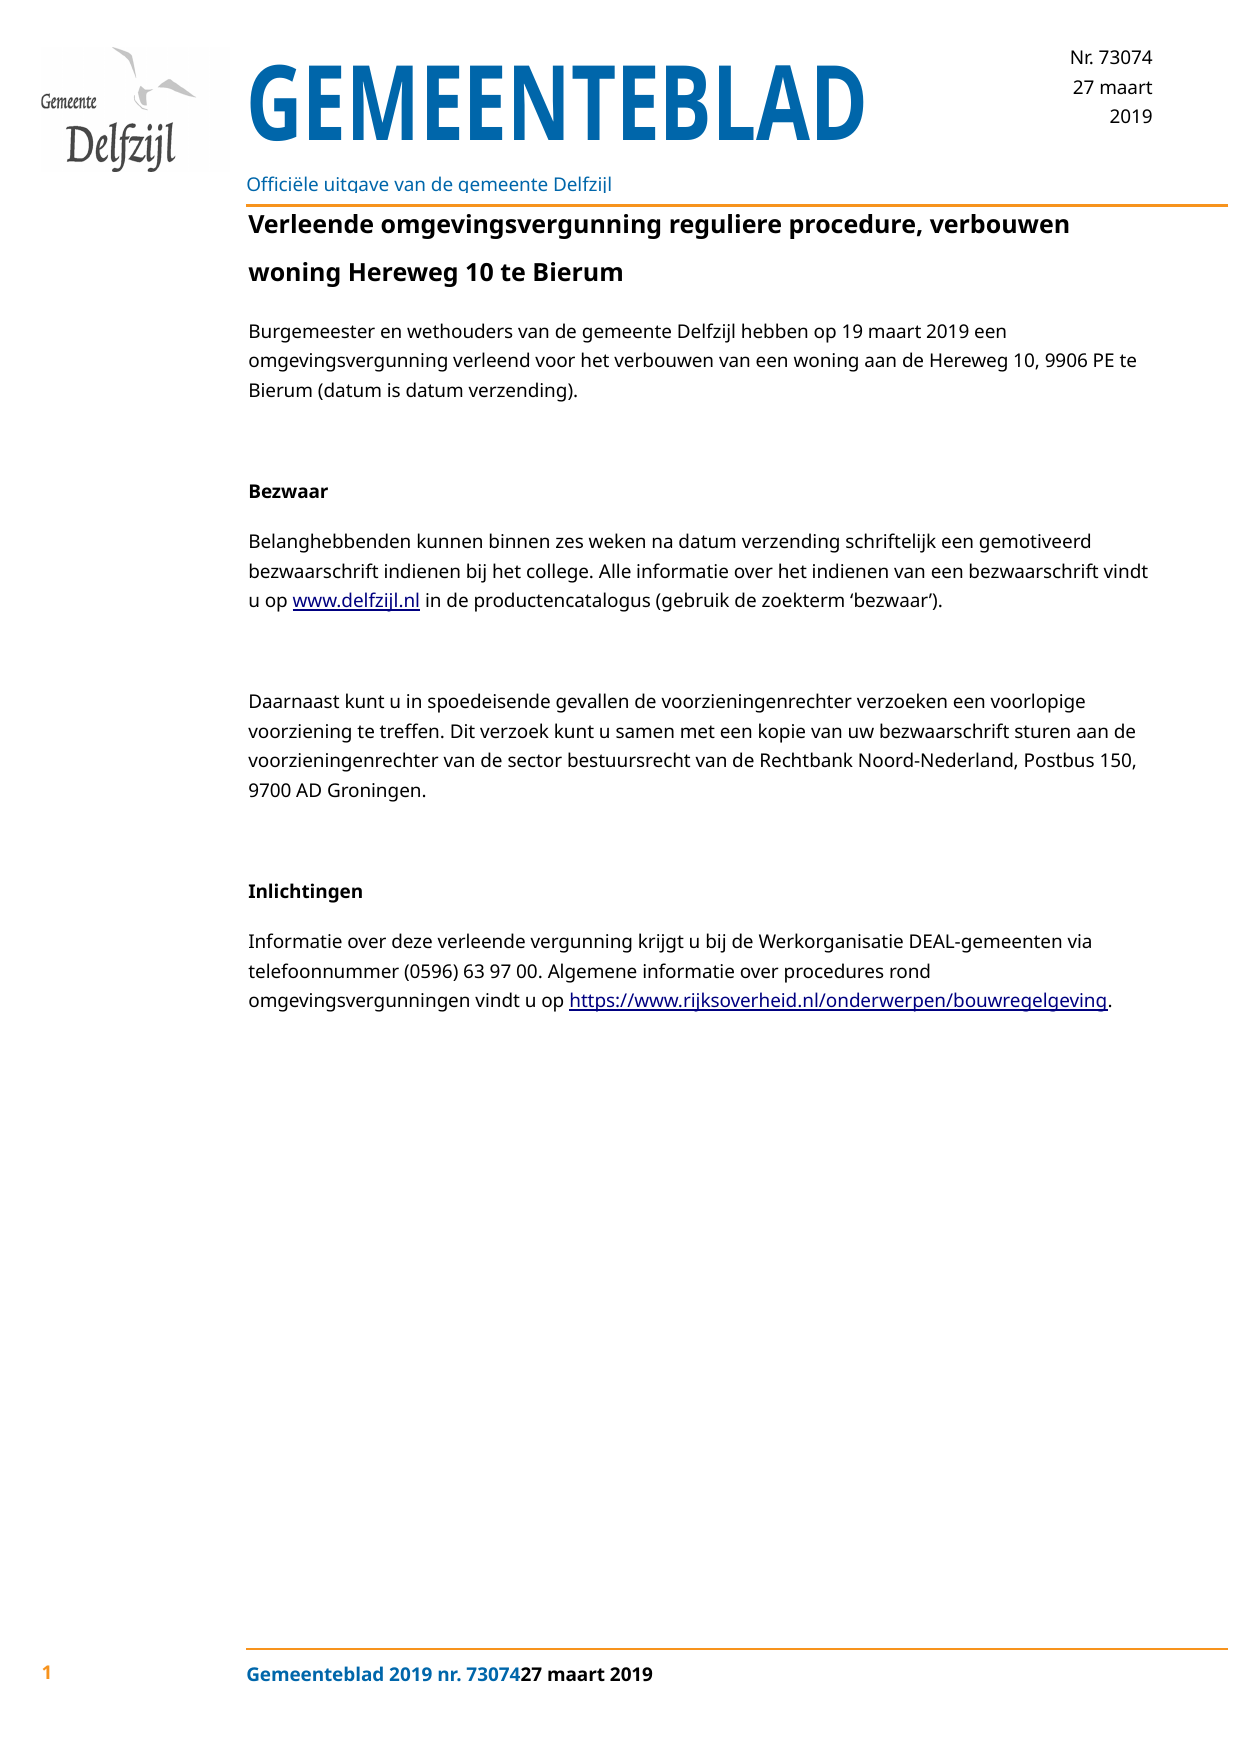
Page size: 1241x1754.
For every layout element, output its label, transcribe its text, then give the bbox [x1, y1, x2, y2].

text Inlichtingen [248, 878, 1152, 904]
text Daarnaast kunt u in spoedeisende gevallen de voorzieningenrechter verzoeken een voorlopige voorziening te treffen. Dit verzoek kunt u samen met een kopie van uw bezwaarschrift sturen aan de voorzieningenrechter van de sector bestuursrecht van de Rechtbank Noord-Nederland, Postbus 150, 9700 AD Groningen. [248, 688, 1152, 803]
text Burgemeester en wethouders van de gemeente Delfzijl hebben op 19 maart 2019 een omgevingsvergunning verleend voor het verbouwen van een woning aan de Hereweg 10, 9906 PE te Bierum (datum is datum verzending). [248, 318, 1152, 403]
text Informatie over deze verleende vergunning krijgt u bij de Werkorganisatie DEAL-gemeenten via telefoonnummer (0596) 63 97 00. Algemene informatie over procedures rond omgevingsvergunningen vindt u op https://www.rijksoverheid.nl/onderwerpen/bouwregelgeving. [248, 928, 1152, 1013]
text Bezwaar [248, 478, 1152, 504]
text Belanghebbenden kunnen binnen zes weken na datum verzending schriftelijk een gemotiveerd bezwaarschrift indienen bij het college. Alle informatie over het indienen van een bezwaarschrift vindt u op www.delfzijl.nl in de productencatalogus (gebruik de zoekterm ‘bezwaar’). [248, 528, 1152, 613]
text Verleende omgevingsvergunning reguliere procedure, verbouwen woning Hereweg 10 te Bierum [248, 207, 1152, 288]
picture [41, 47, 231, 172]
